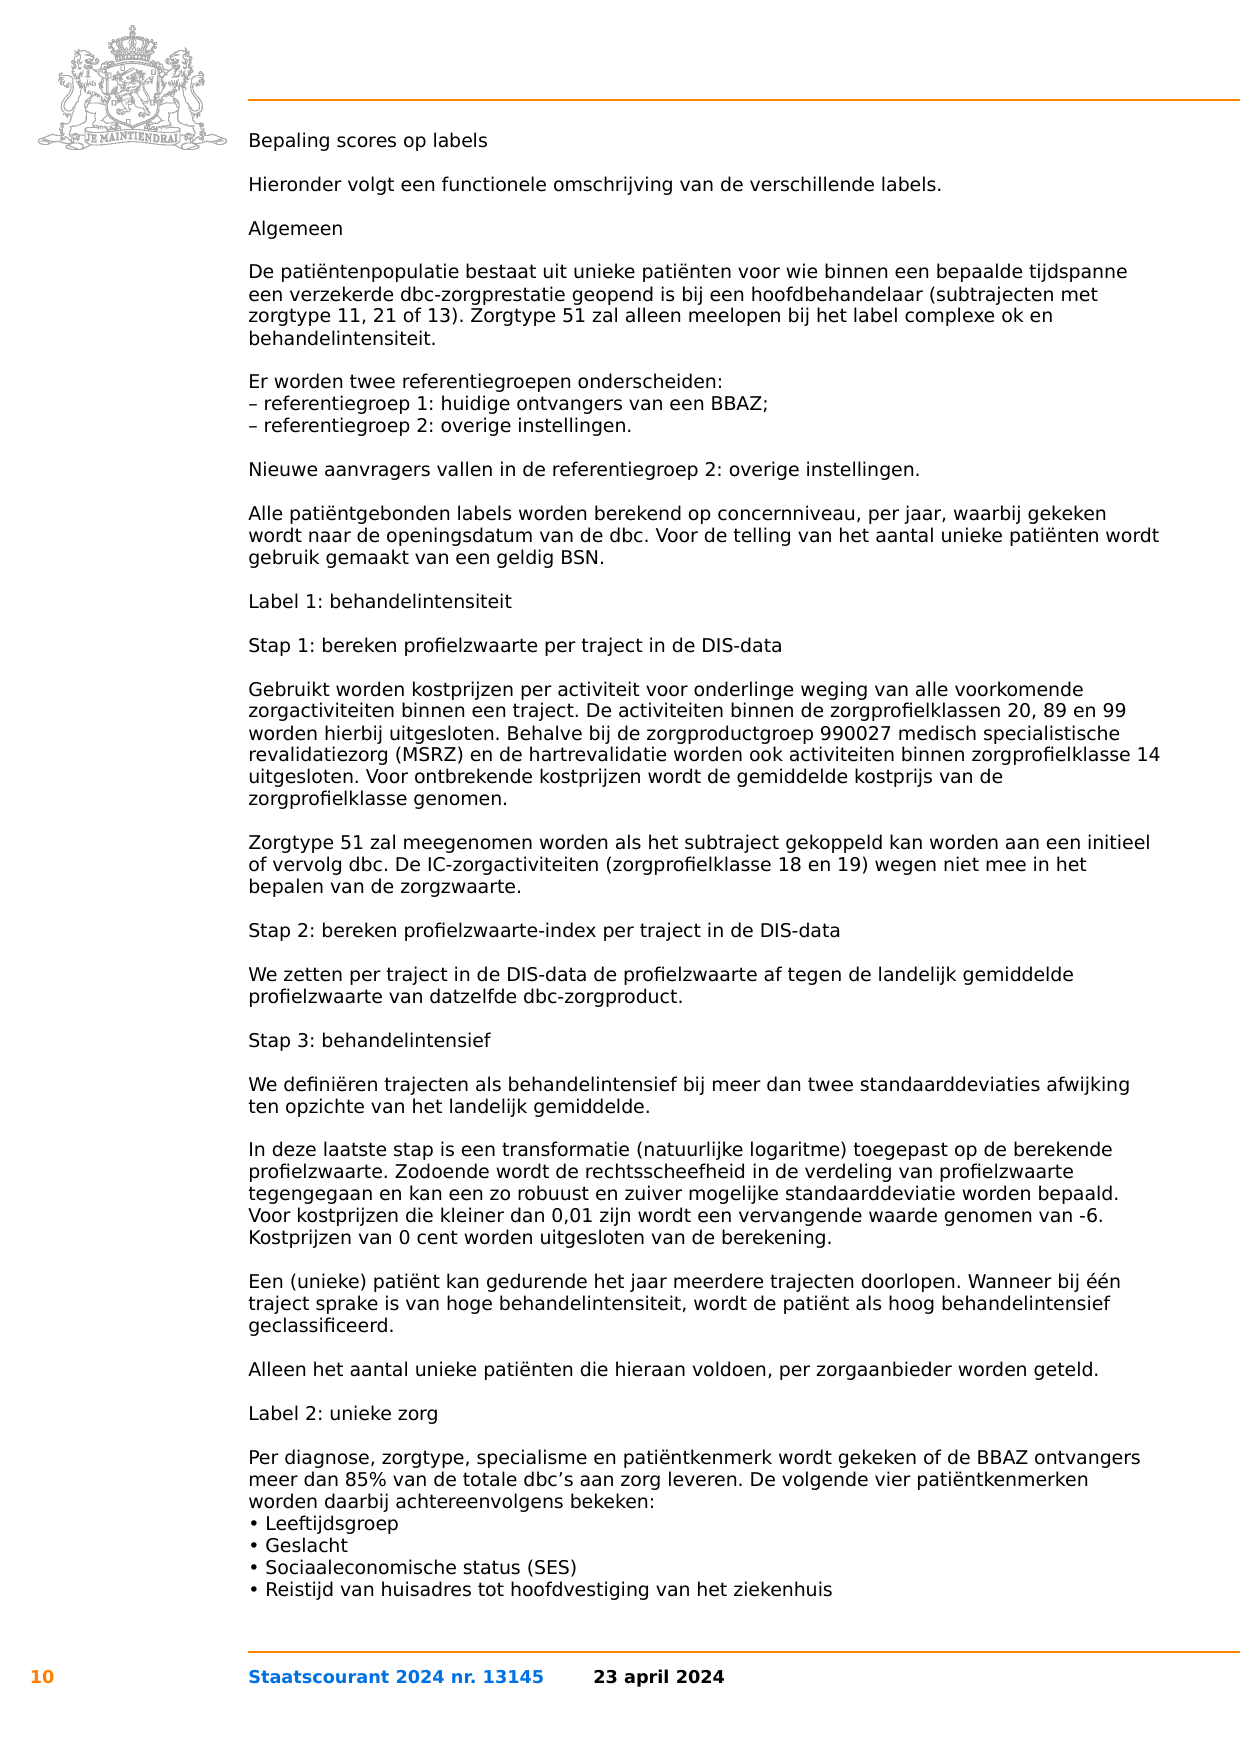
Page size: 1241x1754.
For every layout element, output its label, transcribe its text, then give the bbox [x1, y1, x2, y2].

text We definiëren trajecten als behandelintensief bij meer dan twee standaarddeviaties afwijking ten opzichte van het landelijk gemiddelde. [248, 1073, 1163, 1117]
text Alle patiëntgebonden labels worden berekend op concernniveau, per jaar, waarbij gekeken wordt naar de openingsdatum van de dbc. Voor de telling van het aantal unieke patiënten wordt gebruik gemaakt van een geldig BSN. [248, 503, 1163, 569]
text Hieronder volgt een functionele omschrijving van de verschillende labels. [248, 174, 1163, 196]
text Gebruikt worden kostprijzen per activiteit voor onderlinge weging van alle voorkomende zorgactiviteiten binnen een traject. De activiteiten binnen de zorgprofielklassen 20, 89 en 99 worden hierbij uitgesloten. Behalve bij de zorgproductgroep 990027 medisch specialistische revalidatiezorg (MSRZ) en de hartrevalidatie worden ook activiteiten binnen zorgprofielklasse 14 uitgesloten. Voor ontbrekende kostprijzen wordt de gemiddelde kostprijs van de zorgprofielklasse genomen. [248, 678, 1163, 810]
subtitle Bepaling scores op labels [248, 130, 1163, 152]
text • Geslacht [248, 1534, 1163, 1557]
text Een (unieke) patiënt kan gedurende het jaar meerdere trajecten doorlopen. Wanneer bij één traject sprake is van hoge behandelintensiteit, wordt de patiënt als hoog behandelintensief geclassificeerd. [248, 1271, 1163, 1337]
text Er worden twee referentiegroepen onderscheiden: [248, 371, 1163, 393]
text Zorgtype 51 zal meegenomen worden als het subtraject gekoppeld kan worden aan een initieel of vervolg dbc. De IC-zorgactiviteiten (zorgprofielklasse 18 en 19) wegen niet mee in het bepalen van de zorgzwaarte. [248, 832, 1163, 898]
subtitle Algemeen [248, 218, 1163, 239]
text • Sociaaleconomische status (SES) [248, 1557, 1163, 1578]
picture [38, 25, 227, 150]
text In deze laatste stap is een transformatie (natuurlijke logaritme) toegepast op de berekende profielzwaarte. Zodoende wordt de rechtsscheefheid in de verdeling van profielzwaarte tegengegaan en kan een zo robuust en zuiver mogelijke standaarddeviatie worden bepaald. Voor kostprijzen die kleiner dan 0,01 zijn wordt een vervangende waarde genomen van -6. Kostprijzen van 0 cent worden uitgesloten van de berekening. [248, 1139, 1163, 1249]
text – referentiegroep 2: overige instellingen. [248, 415, 1163, 437]
subtitle Label 1: behandelintensiteit [248, 591, 1163, 613]
subtitle Stap 2: bereken profielzwaarte-index per traject in de DIS-data [248, 920, 1163, 942]
text Alleen het aantal unieke patiënten die hieraan voldoen, per zorgaanbieder worden geteld. [248, 1359, 1163, 1381]
subtitle Stap 3: behandelintensief [248, 1030, 1163, 1052]
text We zetten per traject in de DIS-data de profielzwaarte af tegen de landelijk gemiddelde profielzwaarte van datzelfde dbc-zorgproduct. [248, 964, 1163, 1008]
text Per diagnose, zorgtype, specialisme en patiëntkenmerk wordt gekeken of de BBAZ ontvangers meer dan 85% van de totale dbc’s aan zorg leveren. De volgende vier patiëntkenmerken worden daarbij achtereenvolgens bekeken: [248, 1447, 1163, 1513]
text • Leeftijdsgroep [248, 1513, 1163, 1534]
text De patiëntenpopulatie bestaat uit unieke patiënten voor wie binnen een bepaalde tijdspanne een verzekerde dbc-zorgprestatie geopend is bij een hoofdbehandelaar (subtrajecten met zorgtype 11, 21 of 13). Zorgtype 51 zal alleen meelopen bij het label complexe ok en behandelintensiteit. [248, 261, 1163, 349]
text – referentiegroep 1: huidige ontvangers van een BBAZ; [248, 393, 1163, 415]
subtitle Stap 1: bereken profielzwaarte per traject in de DIS-data [248, 634, 1163, 657]
text Nieuwe aanvragers vallen in de referentiegroep 2: overige instellingen. [248, 459, 1163, 481]
subtitle Label 2: unieke zorg [248, 1403, 1163, 1425]
text • Reistijd van huisadres tot hoofdvestiging van het ziekenhuis [248, 1578, 1163, 1601]
